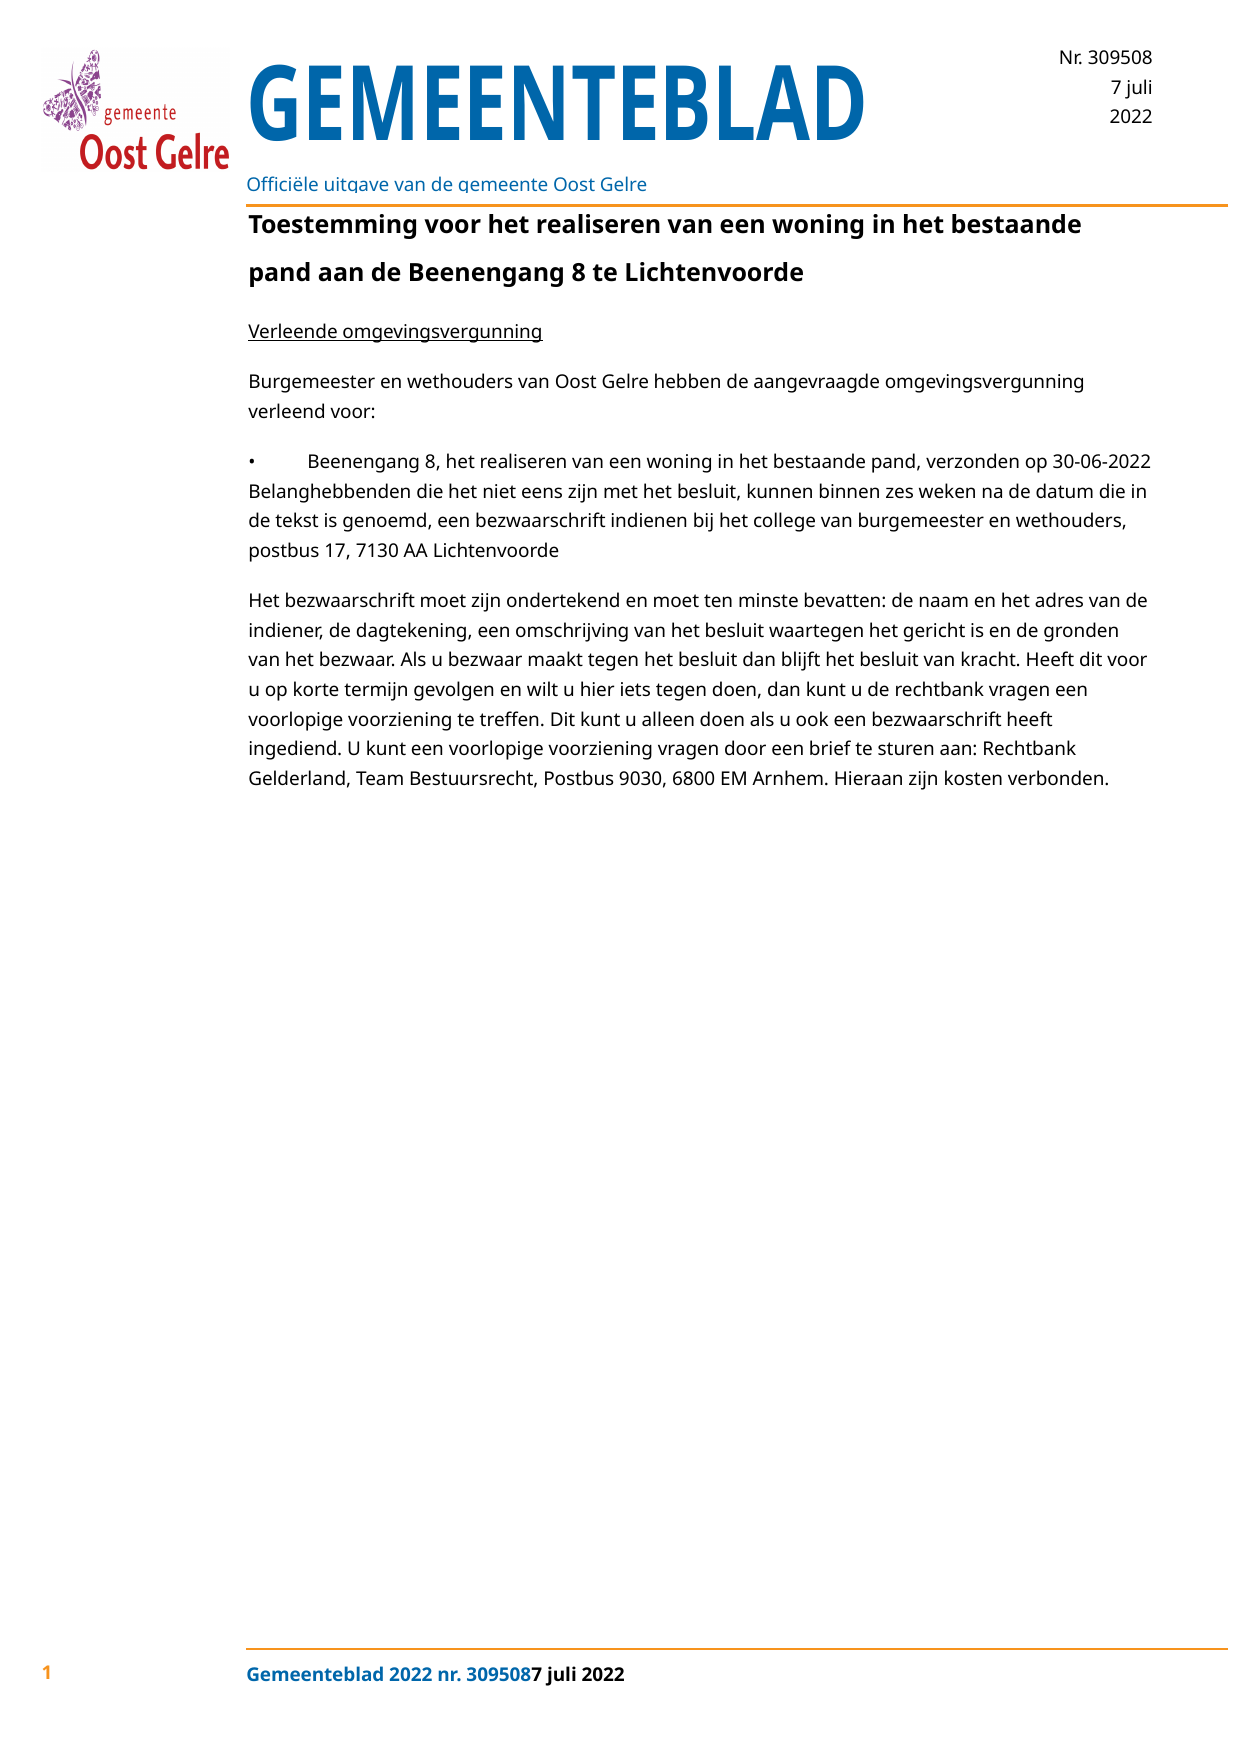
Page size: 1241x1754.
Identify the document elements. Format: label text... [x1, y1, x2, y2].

list Beenengang 8, het realiseren van een woning in het bestaande pand, verzonden op 30-06-2022 [248, 448, 1152, 474]
text Burgemeester en wethouders van Oost Gelre hebben de aangevraagde omgevingsvergunning verleend voor: [248, 368, 1152, 424]
text Verleende omgevingsvergunning [248, 318, 1152, 344]
text Het bezwaarschrift moet zijn ondertekend en moet ten minste bevatten: de naam en het adres van de indiener, de dagtekening, een omschrijving van het besluit waartegen het gericht is en de gronden van het bezwaar. Als u bezwaar maakt tegen het besluit dan blijft het besluit van kracht. Heeft dit voor u op korte termijn gevolgen en wilt u hier iets tegen doen, dan kunt u de rechtbank vragen een voorlopige voorziening te treffen. Dit kunt u alleen doen als u ook een bezwaarschrift heeft ingediend. U kunt een voorlopige voorziening vragen door een brief te sturen aan: Rechtbank Gelderland, Team Bestuursrecht, Postbus 9030, 6800 EM Arnhem. Hieraan zijn kosten verbonden. [248, 587, 1152, 791]
text Toestemming voor het realiseren van een woning in het bestaande pand aan de Beenengang 8 te Lichtenvoorde [248, 207, 1152, 288]
picture [41, 47, 231, 172]
text Belanghebbenden die het niet eens zijn met het besluit, kunnen binnen zes weken na de datum die in de tekst is genoemd, een bezwaarschrift indienen bij het college van burgemeester en wethouders, postbus 17, 7130 AA Lichtenvoorde [248, 478, 1152, 563]
